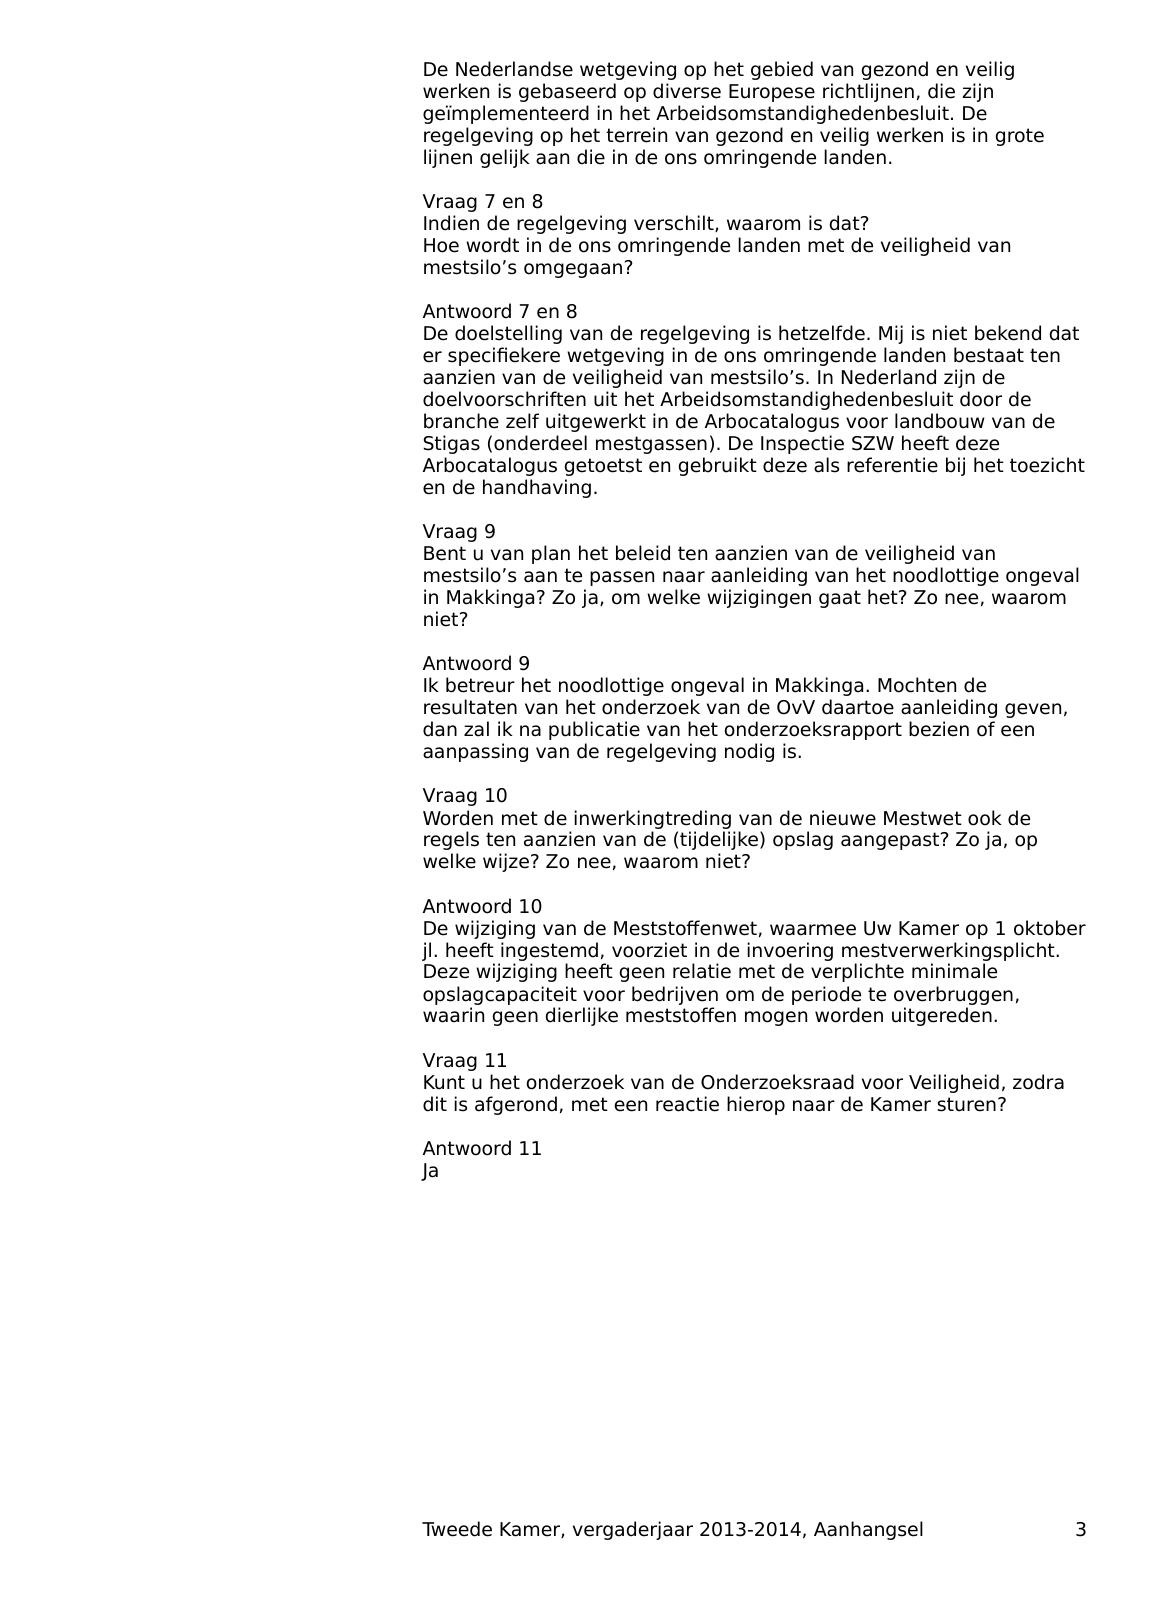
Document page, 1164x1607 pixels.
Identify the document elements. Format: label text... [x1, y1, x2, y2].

text Antwoord 7 en 8 [422, 301, 1087, 323]
text Ik betreur het noodlottige ongeval in Makkinga. Mochten de resultaten van het onderzoek van de OvV daartoe aanleiding geven, dan zal ik na publicatie van het onderzoeksrapport bezien of een aanpassing van de regelgeving nodig is. [422, 675, 1087, 763]
text Antwoord 11 [422, 1138, 1087, 1160]
text Vraag 7 en 8 [422, 191, 1087, 213]
text Vraag 9 [422, 521, 1087, 543]
text Worden met de inwerkingtreding van de nieuwe Mestwet ook de regels ten aanzien van de (tijdelijke) opslag aangepast? Zo ja, op welke wijze? Zo nee, waarom niet? [422, 807, 1087, 873]
text Antwoord 9 [422, 653, 1087, 675]
text Bent u van plan het beleid ten aanzien van de veiligheid van mestsilo’s aan te passen naar aanleiding van het noodlottige ongeval in Makkinga? Zo ja, om welke wijzigingen gaat het? Zo nee, waarom niet? [422, 543, 1087, 631]
text Ja [422, 1160, 1087, 1182]
text Kunt u het onderzoek van de Onderzoeksraad voor Veiligheid, zodra dit is afgerond, met een reactie hierop naar de Kamer sturen? [422, 1072, 1087, 1116]
text Vraag 10 [422, 785, 1087, 807]
text Vraag 11 [422, 1049, 1087, 1072]
text Hoe wordt in de ons omringende landen met de veiligheid van mestsilo’s omgegaan? [422, 235, 1087, 279]
text De Nederlandse wetgeving op het gebied van gezond en veilig werken is gebaseerd op diverse Europese richtlijnen, die zijn geïmplementeerd in het Arbeidsomstandighedenbesluit. De regelgeving op het terrein van gezond en veilig werken is in grote lijnen gelijk aan die in de ons omringende landen. [422, 59, 1087, 169]
text Indien de regelgeving verschilt, waarom is dat? [422, 213, 1087, 235]
text De doelstelling van de regelgeving is hetzelfde. Mij is niet bekend dat er specifiekere wetgeving in de ons omringende landen bestaat ten aanzien van de veiligheid van mestsilo’s. In Nederland zijn de doelvoorschriften uit het Arbeidsomstandighedenbesluit door de branche zelf uitgewerkt in de Arbocatalogus voor landbouw van de Stigas (onderdeel mestgassen). De Inspectie SZW heeft deze Arbocatalogus getoetst en gebruikt deze als referentie bij het toezicht en de handhaving. [422, 323, 1087, 499]
text Antwoord 10 [422, 896, 1087, 917]
text De wijziging van de Meststoffenwet, waarmee Uw Kamer op 1 oktober jl. heeft ingestemd, voorziet in de invoering mestverwerkingsplicht. Deze wijziging heeft geen relatie met de verplichte minimale opslagcapaciteit voor bedrijven om de periode te overbruggen, waarin geen dierlijke meststoffen mogen worden uitgereden. [422, 917, 1087, 1027]
